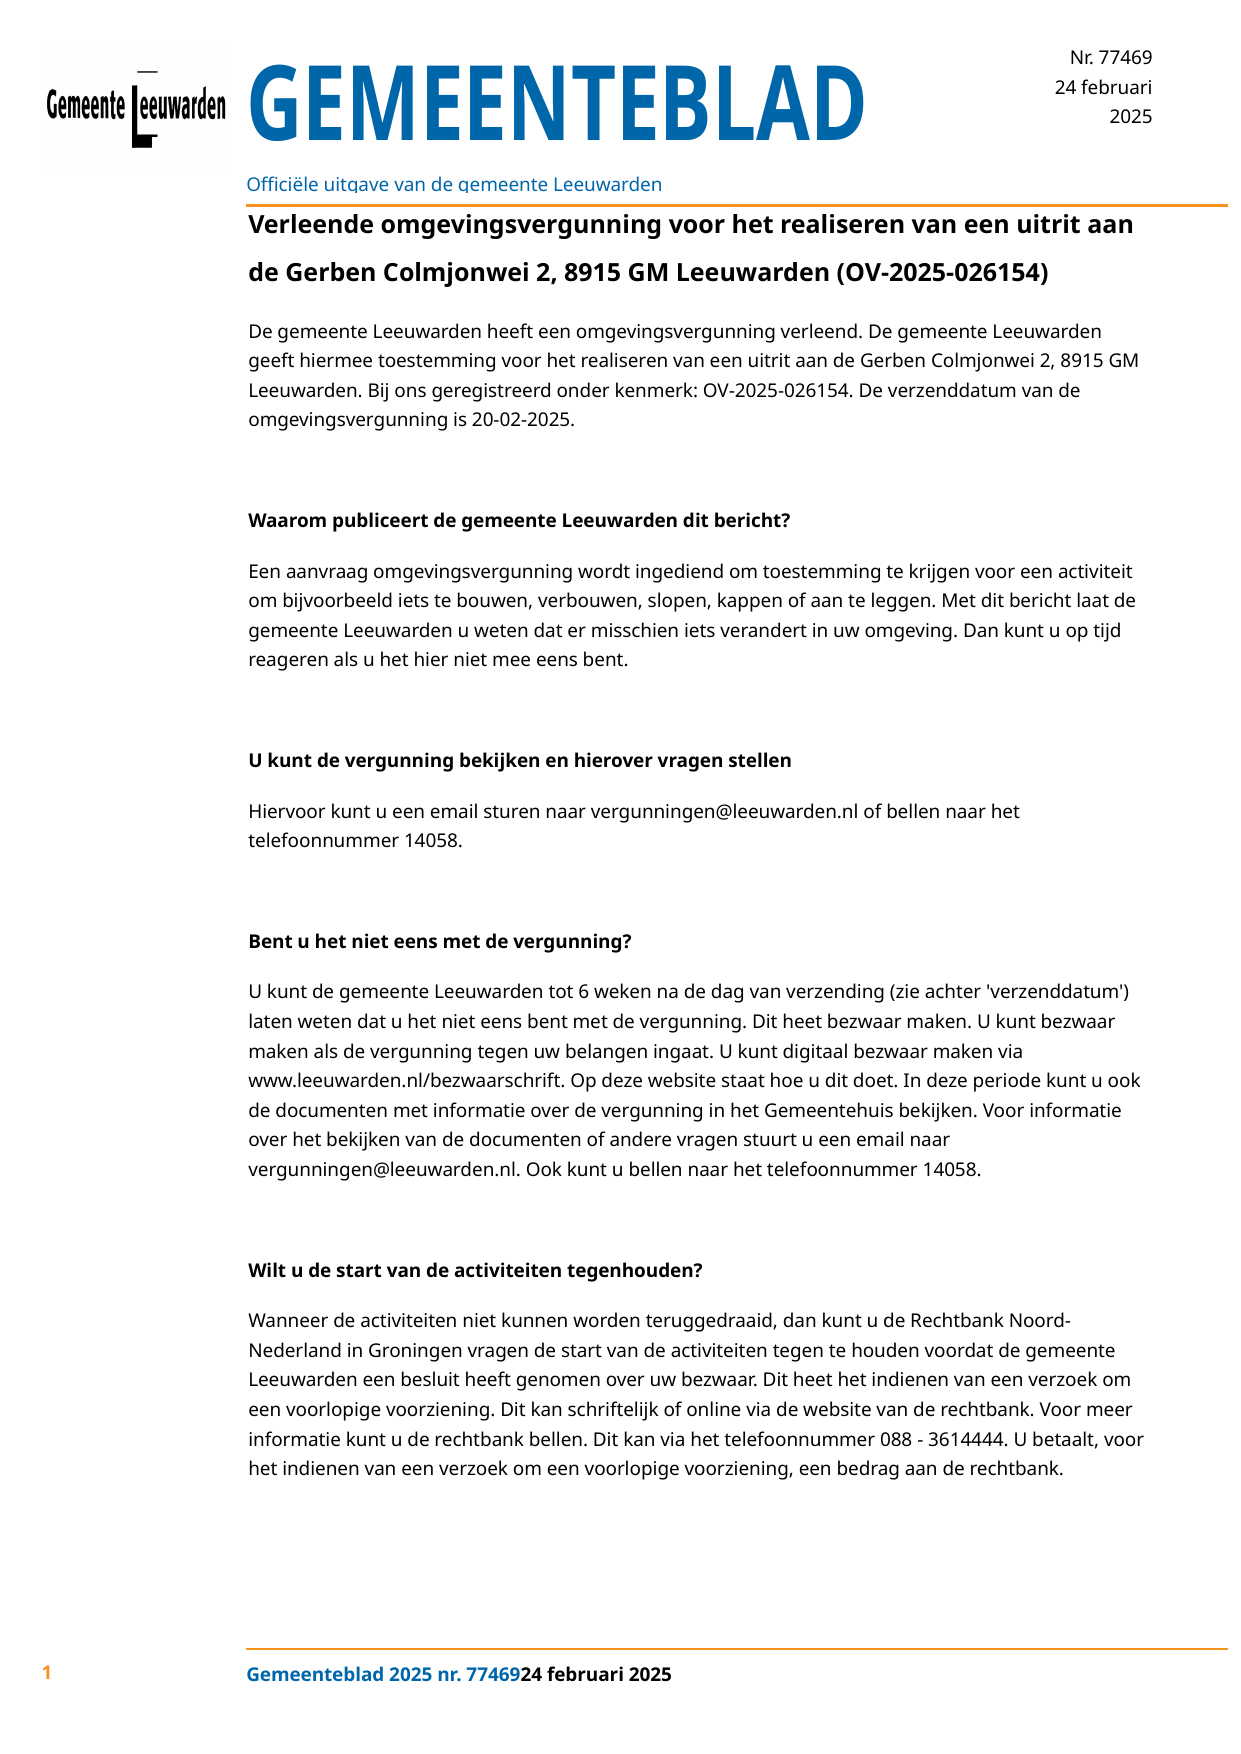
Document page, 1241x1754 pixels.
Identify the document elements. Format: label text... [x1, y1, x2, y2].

text De gemeente Leeuwarden heeft een omgevingsvergunning verleend. De gemeente Leeuwarden geeft hiermee toestemming voor het realiseren van een uitrit aan de Gerben Colmjonwei 2, 8915 GM Leeuwarden. Bij ons geregistreerd onder kenmerk: OV-2025-026154. De verzenddatum van de omgevingsvergunning is 20-02-2025. [248, 318, 1152, 432]
text Waarom publiceert de gemeente Leeuwarden dit bericht? [248, 507, 1152, 533]
picture [41, 47, 231, 172]
text Een aanvraag omgevingsvergunning wordt ingediend om toestemming te krijgen voor een activiteit om bijvoorbeeld iets te bouwen, verbouwen, slopen, kappen of aan te leggen. Met dit bericht laat de gemeente Leeuwarden u weten dat er misschien iets verandert in uw omgeving. Dan kunt u op tijd reageren als u het hier niet mee eens bent. [248, 558, 1152, 672]
text Verleende omgevingsvergunning voor het realiseren van een uitrit aan de Gerben Colmjonwei 2, 8915 GM Leeuwarden (OV-2025-026154) [248, 207, 1152, 288]
text Hiervoor kunt u een email sturen naar vergunningen@leeuwarden.nl of bellen naar het telefoonnummer 14058. [248, 798, 1152, 853]
text Wanneer de activiteiten niet kunnen worden teruggedraaid, dan kunt u de Rechtbank Noord-Nederland in Groningen vragen de start van de activiteiten tegen te houden voordat de gemeente Leeuwarden een besluit heeft genomen over uw bezwaar. Dit heet het indienen van een verzoek om een voorlopige voorziening. Dit kan schriftelijk of online via de website van de rechtbank. Voor meer informatie kunt u de rechtbank bellen. Dit kan via het telefoonnummer 088 - 3614444. U betaalt, voor het indienen van een verzoek om een voorlopige voorziening, een bedrag aan de rechtbank. [248, 1307, 1152, 1481]
text U kunt de gemeente Leeuwarden tot 6 weken na de dag van verzending (zie achter 'verzenddatum') laten weten dat u het niet eens bent met de vergunning. Dit heet bezwaar maken. U kunt bezwaar maken als de vergunning tegen uw belangen ingaat. U kunt digitaal bezwaar maken via www.leeuwarden.nl/bezwaarschrift. Op deze website staat hoe u dit doet. In deze periode kunt u ook de documenten met informatie over de vergunning in het Gemeentehuis bekijken. Voor informatie over het bekijken van de documenten of andere vragen stuurt u een email naar vergunningen@leeuwarden.nl. Ook kunt u bellen naar het telefoonnummer 14058. [248, 979, 1152, 1182]
text Wilt u de start van de activiteiten tegenhouden? [248, 1257, 1152, 1283]
text U kunt de vergunning bekijken en hierover vragen stellen [248, 747, 1152, 773]
text Bent u het niet eens met de vergunning? [248, 928, 1152, 954]
